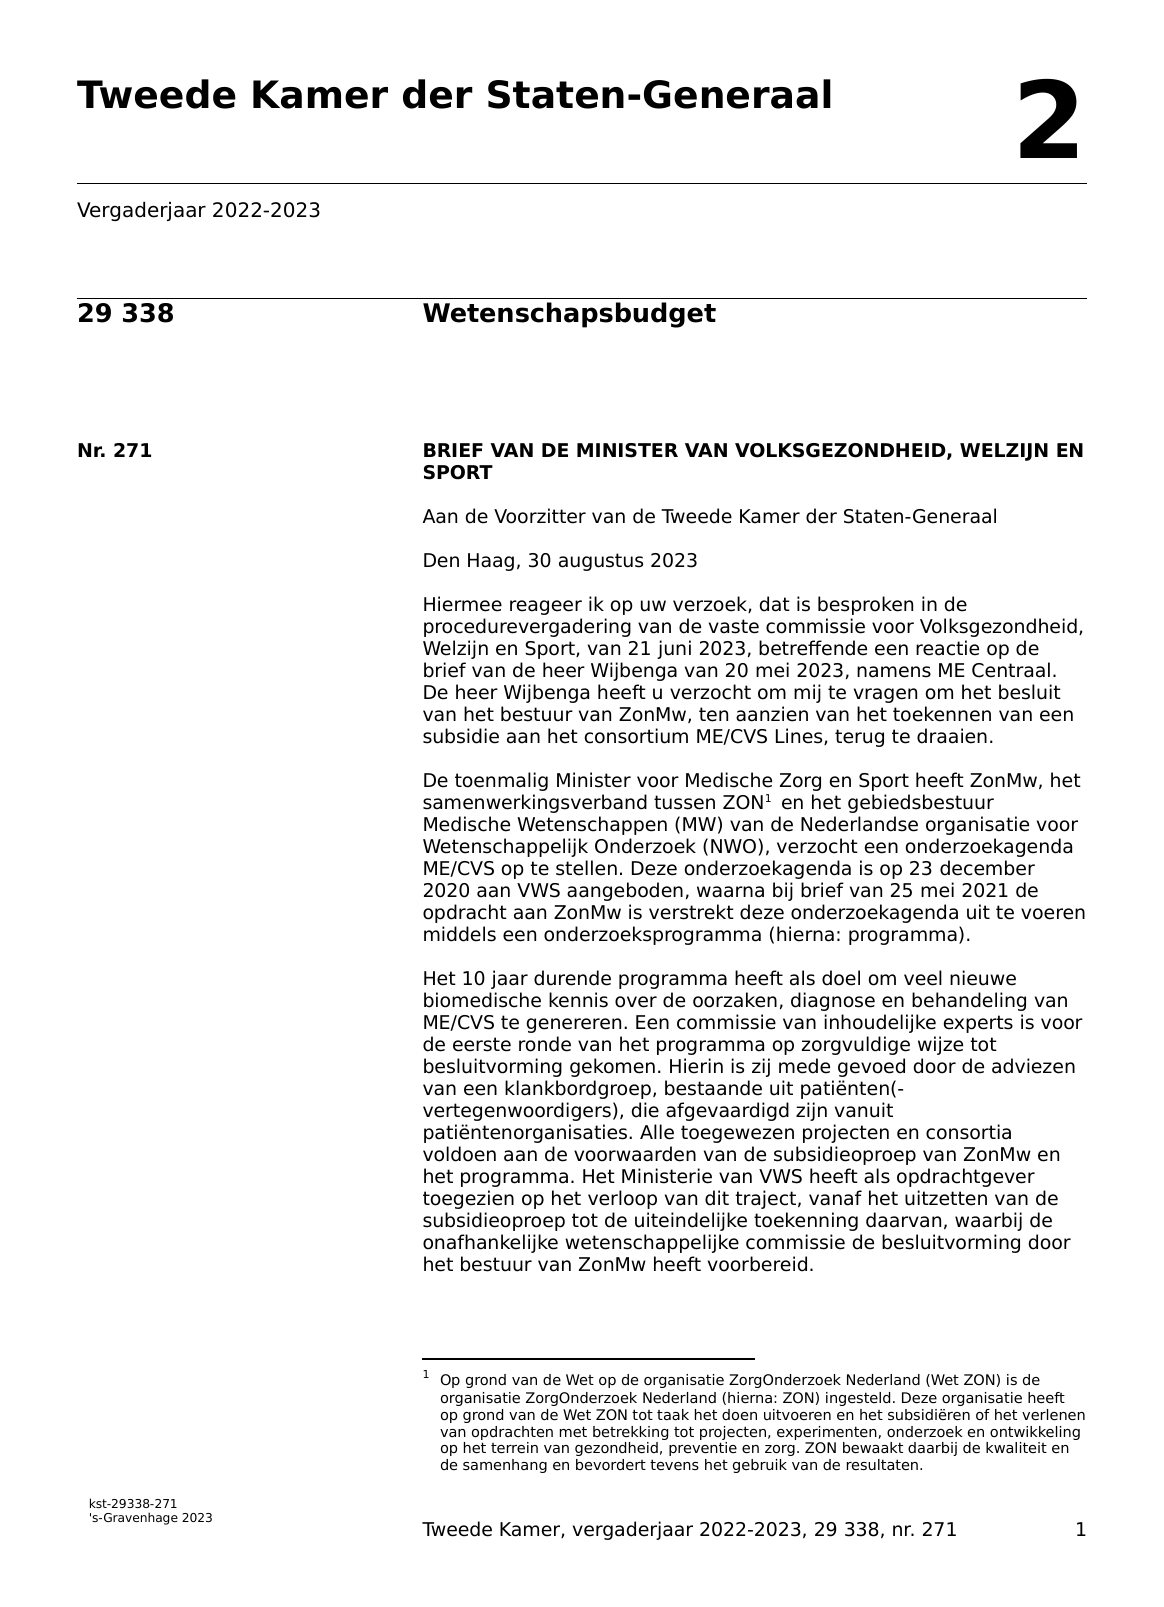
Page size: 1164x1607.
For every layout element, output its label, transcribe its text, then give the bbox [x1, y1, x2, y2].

text 's-Gravenhage 2023 [88, 1511, 323, 1525]
table_cell Vergaderjaar 2022-2023 [77, 184, 1087, 298]
text Den Haag, 30 augustus 2023 [422, 550, 1087, 572]
text Aan de Voorzitter van de Tweede Kamer der Staten-Generaal [422, 506, 1087, 528]
text Op grond van de Wet op de organisatie ZorgOnderzoek Nederland (Wet ZON) is de organisatie ZorgOnderzoek Nederland (hierna: ZON) ingesteld. Deze organisatie heeft op grond van de Wet ZON tot taak het doen uitvoeren en het subsidiëren of het verlenen van opdrachten met betrekking tot projecten, experimenten, onderzoek en ontwikkeling op het terrein van gezondheid, preventie en zorg. ZON bewaakt daarbij de kwaliteit en de samenhang en bevordert tevens het gebruik van de resultaten. [422, 1368, 1087, 1474]
text De toenmalig Minister voor Medische Zorg en Sport heeft ZonMw, het samenwerkingsverband tussen ZON en het gebiedsbestuur Medische Wetenschappen (MW) van de Nederlandse organisatie voor Wetenschappelijk Onderzoek (NWO), verzocht een onderzoekagenda ME/CVS op te stellen. Deze onderzoekagenda is op 23 december 2020 aan VWS aangeboden, waarna bij brief van 25 mei 2021 de opdracht aan ZonMw is verstrekt deze onderzoekagenda uit te voeren middels een onderzoeksprogramma (hierna: programma). [422, 770, 1087, 946]
table_header 2 [886, 59, 1087, 183]
text Het 10 jaar durende programma heeft als doel om veel nieuwe biomedische kennis over de oorzaken, diagnose en behandeling van ME/CVS te genereren. Een commissie van inhoudelijke experts is voor de eerste ronde van het programma op zorgvuldige wijze tot besluitvorming gekomen. Hierin is zij mede gevoed door de adviezen van een klankbordgroep, bestaande uit patiënten(-vertegenwoordigers), die afgevaardigd zijn vanuit patiëntenorganisaties. Alle toegewezen projecten en consortia voldoen aan de voorwaarden van de subsidieoproep van ZonMw en het programma. Het Ministerie van VWS heeft als opdrachtgever toegezien op het verloop van dit traject, vanaf het uitzetten van de subsidieoproep tot de uiteindelijke toekenning daarvan, waarbij de onafhankelijke wetenschappelijke commissie de besluitvorming door het bestuur van ZonMw heeft voorbereid. [422, 968, 1087, 1276]
subtitle Nr. 271 BRIEF VAN DE MINISTER VAN VOLKSGEZONDHEID, WELZIJN EN SPORT [77, 440, 1087, 484]
text Hiermee reageer ik op uw verzoek, dat is besproken in de procedurevergadering van de vaste commissie voor Volksgezondheid, Welzijn en Sport, van 21 juni 2023, betreffende een reactie op de brief van de heer Wijbenga van 20 mei 2023, namens ME Centraal. De heer Wijbenga heeft u verzocht om mij te vragen om het besluit van het bestuur van ZonMw, ten aanzien van het toekennen van een subsidie aan het consortium ME/CVS Lines, terug te draaien. [422, 594, 1087, 748]
table_header Tweede Kamer der Staten-Generaal [77, 59, 886, 183]
subtitle 29 338 Wetenschapsbudget [77, 299, 1087, 329]
text kst-29338-271 [88, 1497, 323, 1511]
